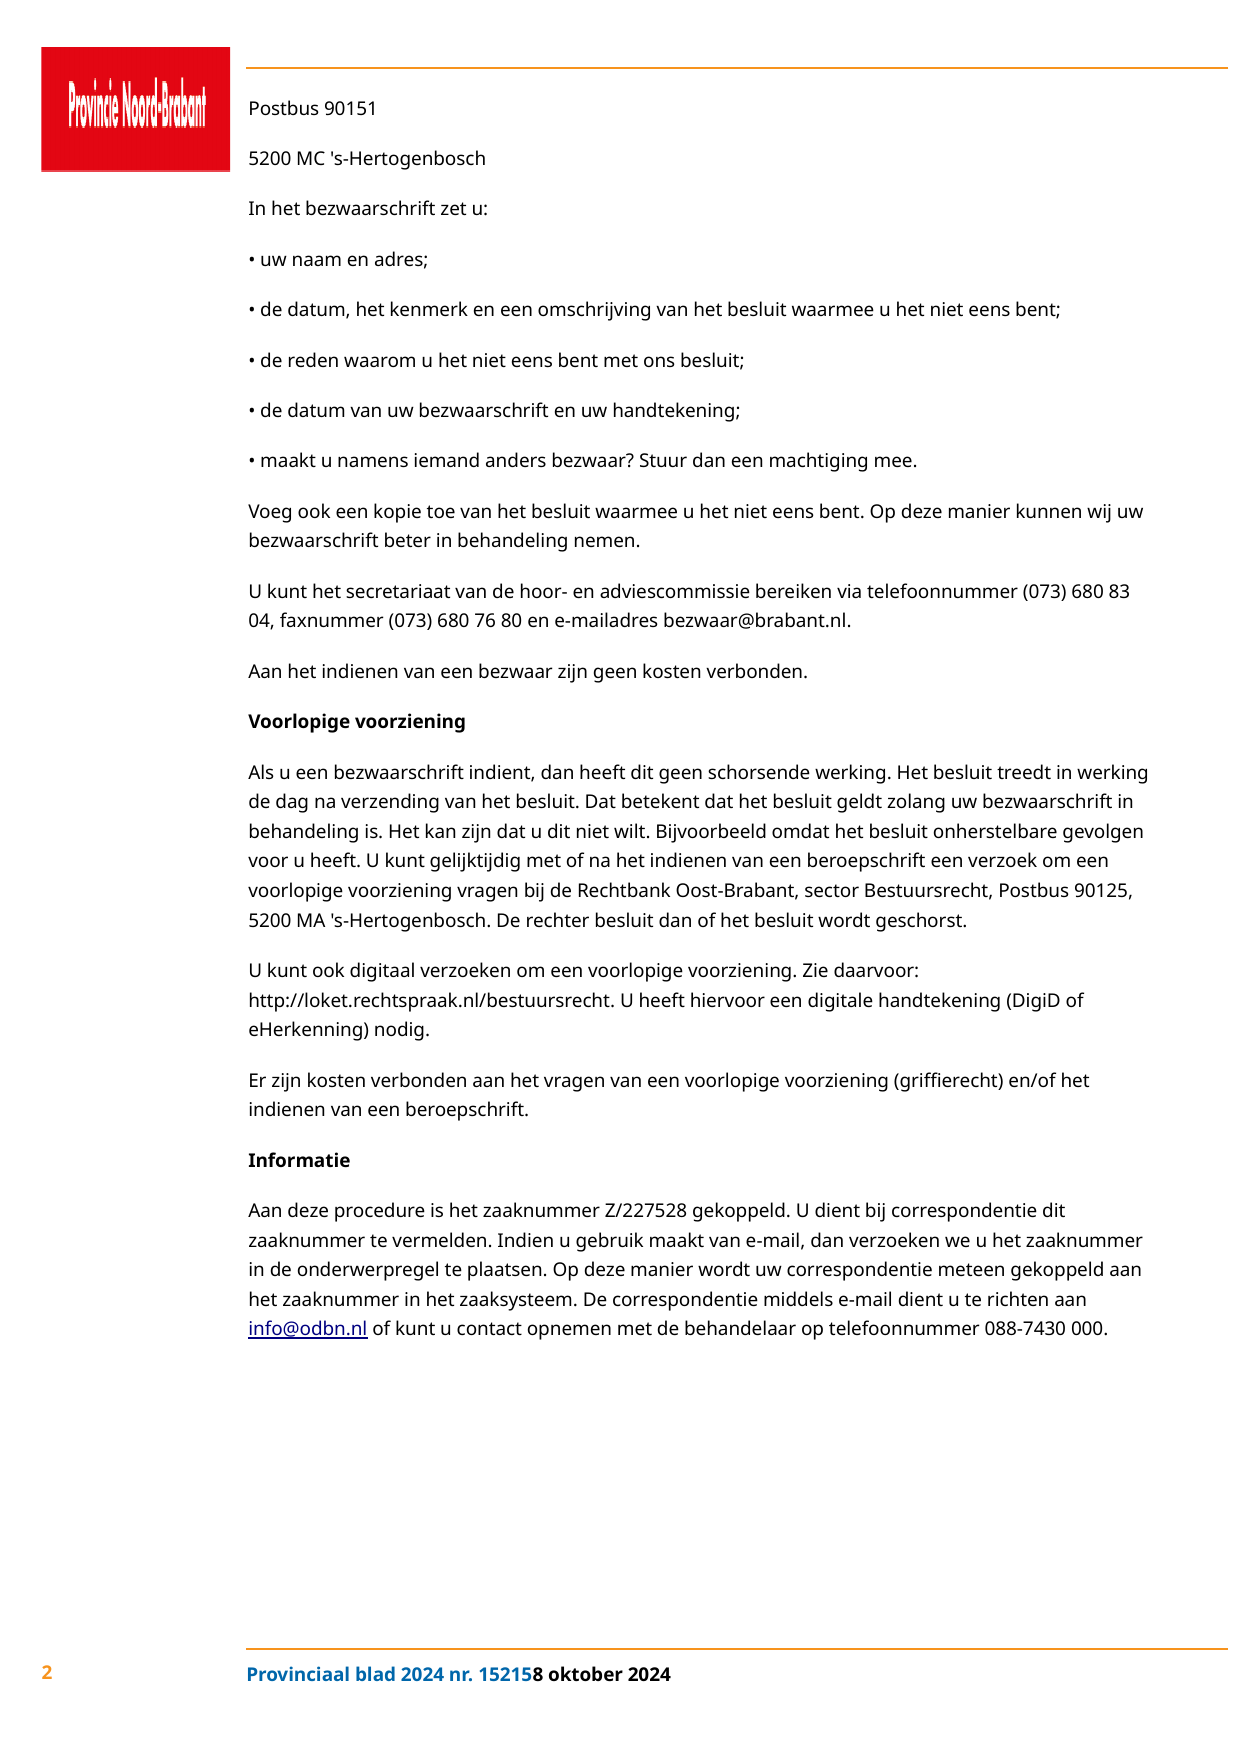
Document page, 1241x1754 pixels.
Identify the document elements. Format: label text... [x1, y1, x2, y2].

text 5200 MC 's‑Hertogenbosch [248, 145, 1152, 171]
text • de datum, het kenmerk en een omschrijving van het besluit waarmee u het niet eens bent; [248, 296, 1152, 322]
text • uw naam en adres; [248, 246, 1152, 272]
text Aan het indienen van een bezwaar zijn geen kosten verbonden. [248, 658, 1152, 684]
text Als u een bezwaarschrift indient, dan heeft dit geen schorsende werking. Het besluit treedt in werking de dag na verzending van het besluit. Dat betekent dat het besluit geldt zolang uw bezwaarschrift in behandeling is. Het kan zijn dat u dit niet wilt. Bijvoorbeeld omdat het besluit onherstelbare gevolgen voor u heeft. U kunt gelijktijdig met of na het indienen van een beroepschrift een verzoek om een voorlopige voorziening vragen bij de Rechtbank Oost-Brabant, sector Bestuursrecht, Postbus 90125, 5200 MA 's‑Hertogenbosch. De rechter besluit dan of het besluit wordt geschorst. [248, 759, 1152, 933]
picture [41, 47, 231, 172]
text Postbus 90151 [248, 95, 1152, 121]
text Voorlopige voorziening [248, 708, 1152, 734]
text • de datum van uw bezwaarschrift en uw handtekening; [248, 397, 1152, 423]
text Er zijn kosten verbonden aan het vragen van een voorlopige voorziening (griffierecht) en/of het indienen van een beroepschrift. [248, 1067, 1152, 1122]
text • maakt u namens iemand anders bezwaar? Stuur dan een machtiging mee. [248, 448, 1152, 473]
text U kunt ook digitaal verzoeken om een voorlopige voorziening. Zie daarvoor: http://loket.rechtspraak.nl/bestuursrecht. U heeft hiervoor een digitale handtekening (DigiD of eHerkenning) nodig. [248, 957, 1152, 1042]
text Voeg ook een kopie toe van het besluit waarmee u het niet eens bent. Op deze manier kunnen wij uw bezwaarschrift beter in behandeling nemen. [248, 498, 1152, 553]
text • de reden waarom u het niet eens bent met ons besluit; [248, 347, 1152, 373]
text U kunt het secretariaat van de hoor- en adviescommissie bereiken via telefoonnummer (073) 680 83 04, faxnummer (073) 680 76 80 en e-mailadres bezwaar@brabant.nl. [248, 578, 1152, 633]
text Informatie [248, 1147, 1152, 1173]
text In het bezwaarschrift zet u: [248, 196, 1152, 221]
text Aan deze procedure is het zaaknummer Z/227528 gekoppeld. U dient bij correspondentie dit zaaknummer te vermelden. Indien u gebruik maakt van e-mail, dan verzoeken we u het zaaknummer in de onderwerpregel te plaatsen. Op deze manier wordt uw correspondentie meteen gekoppeld aan het zaaknummer in het zaaksysteem. De correspondentie middels e-mail dient u te richten aan info@odbn.nl of kunt u contact opnemen met de behandelaar op telefoonnummer 088-7430 000. [248, 1197, 1152, 1341]
